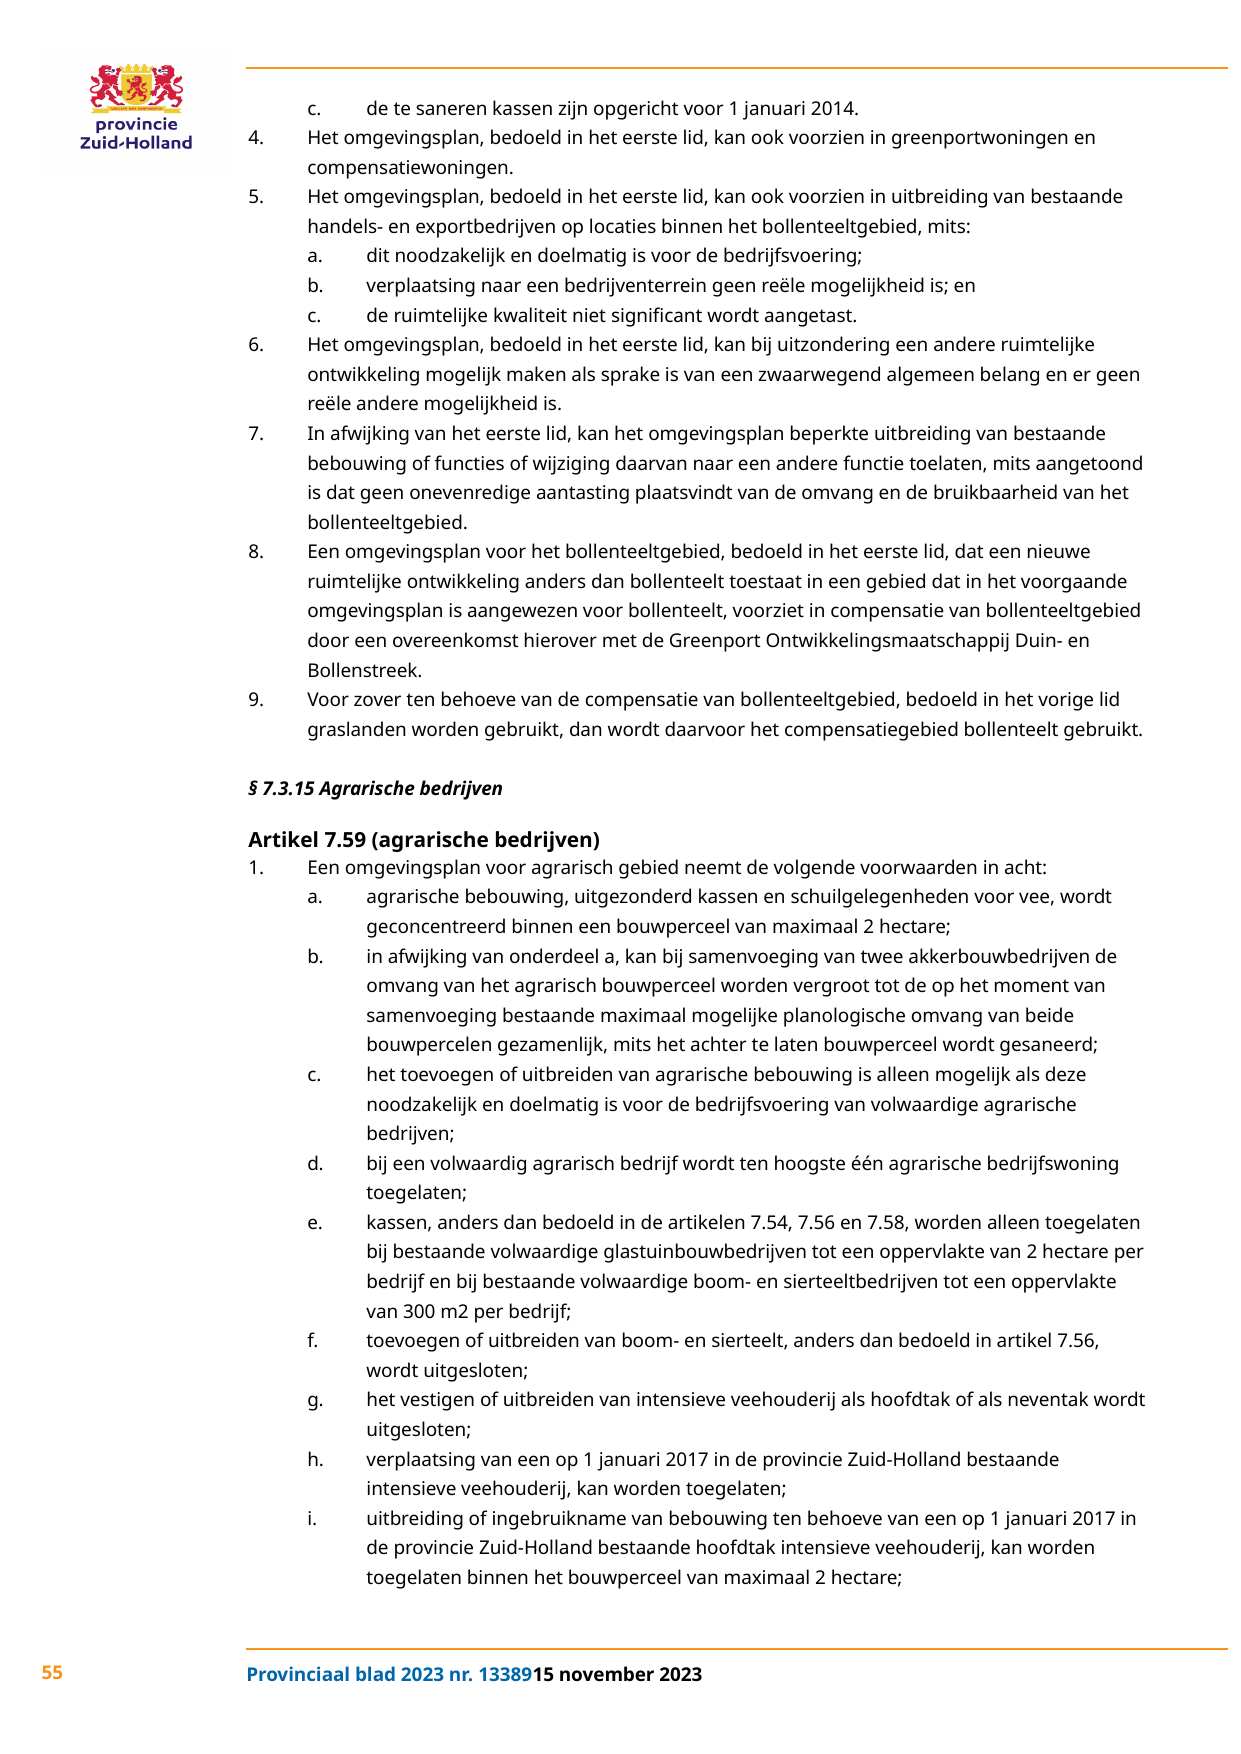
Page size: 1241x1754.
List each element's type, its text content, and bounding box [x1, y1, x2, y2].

list Een omgevingsplan voor het bollenteeltgebied, bedoeld in het eerste lid, dat een nieuwe ruimtelijke ontwikkeling anders dan bollenteelt toestaat in een gebied dat in het voorgaande omgevingsplan is aangewezen voor bollenteelt, voorziet in compensatie van bollenteeltgebied door een overeenkomst hierover met de Greenport Ontwikkelingsmaatschappij Duin- en Bollenstreek. [248, 538, 1152, 683]
list kassen, anders dan bedoeld in de artikelen 7.54, 7.56 en 7.58, worden alleen toegelaten bij bestaande volwaardige glastuinbouwbedrijven tot een oppervlakte van 2 hectare per bedrijf en bij bestaande volwaardige boom- en sierteeltbedrijven tot een oppervlakte van 300 m2 per bedrijf; [307, 1209, 1152, 1323]
picture [41, 47, 231, 172]
list de ruimtelijke kwaliteit niet significant wordt aangetast. [307, 302, 1152, 328]
list Het omgevingsplan, bedoeld in het eerste lid, kan bij uitzondering een andere ruimtelijke ontwikkeling mogelijk maken als sprake is van een zwaarwegend algemeen belang en er geen reële andere mogelijkheid is. [248, 331, 1152, 416]
list Het omgevingsplan, bedoeld in het eerste lid, kan ook voorzien in uitbreiding van bestaande handels- en exportbedrijven op locaties binnen het bollenteeltgebied, mits: [248, 183, 1152, 239]
list verplaatsing naar een bedrijventerrein geen reële mogelijkheid is; en [307, 272, 1152, 298]
list bij een volwaardig agrarisch bedrijf wordt ten hoogste één agrarische bedrijfswoning toegelaten; [307, 1150, 1152, 1205]
list verplaatsing van een op 1 januari 2017 in de provincie Zuid-Holland bestaande intensieve veehouderij, kan worden toegelaten; [307, 1446, 1152, 1501]
list Een omgevingsplan voor agrarisch gebied neemt de volgende voorwaarden in acht: [248, 854, 1152, 880]
list dit noodzakelijk en doelmatig is voor de bedrijfsvoering; [307, 243, 1152, 268]
list de te saneren kassen zijn opgericht voor 1 januari 2014. [307, 95, 1152, 121]
list Voor zover ten behoeve van de compensatie van bollenteeltgebied, bedoeld in het vorige lid graslanden worden gebruikt, dan wordt daarvoor het compensatiegebied bollenteelt gebruikt. [248, 686, 1152, 742]
list toevoegen of uitbreiden van boom- en sierteelt, anders dan bedoeld in artikel 7.56, wordt uitgesloten; [307, 1327, 1152, 1383]
list het toevoegen of uitbreiden van agrarische bebouwing is alleen mogelijk als deze noodzakelijk en doelmatig is voor de bedrijfsvoering van volwaardige agrarische bedrijven; [307, 1061, 1152, 1146]
list in afwijking van onderdeel a, kan bij samenvoeging van twee akkerbouwbedrijven de omvang van het agrarisch bouwperceel worden vergroot tot de op het moment van samenvoeging bestaande maximaal mogelijke planologische omvang van beide bouwpercelen gezamenlijk, mits het achter te laten bouwperceel wordt gesaneerd; [307, 943, 1152, 1057]
list In afwijking van het eerste lid, kan het omgevingsplan beperkte uitbreiding van bestaande bebouwing of functies of wijziging daarvan naar een andere functie toelaten, mits aangetoond is dat geen onevenredige aantasting plaatsvindt van de omvang en de bruikbaarheid van het bollenteeltgebied. [248, 420, 1152, 535]
list het vestigen of uitbreiden van intensieve veehouderij als hoofdtak of als neventak wordt uitgesloten; [307, 1387, 1152, 1442]
text § 7.3.15 Agrarische bedrijven [248, 775, 1152, 801]
list agrarische bebouwing, uitgezonderd kassen en schuilgelegenheden voor vee, wordt geconcentreerd binnen een bouwperceel van maximaal 2 hectare; [307, 884, 1152, 939]
list Het omgevingsplan, bedoeld in het eerste lid, kan ook voorzien in greenportwoningen en compensatiewoningen. [248, 124, 1152, 180]
list uitbreiding of ingebruikname van bebouwing ten behoeve van een op 1 januari 2017 in de provincie Zuid-Holland bestaande hoofdtak intensieve veehouderij, kan worden toegelaten binnen het bouwperceel van maximaal 2 hectare; [307, 1505, 1152, 1590]
text Artikel 7.59 (agrarische bedrijven) [248, 826, 1152, 854]
